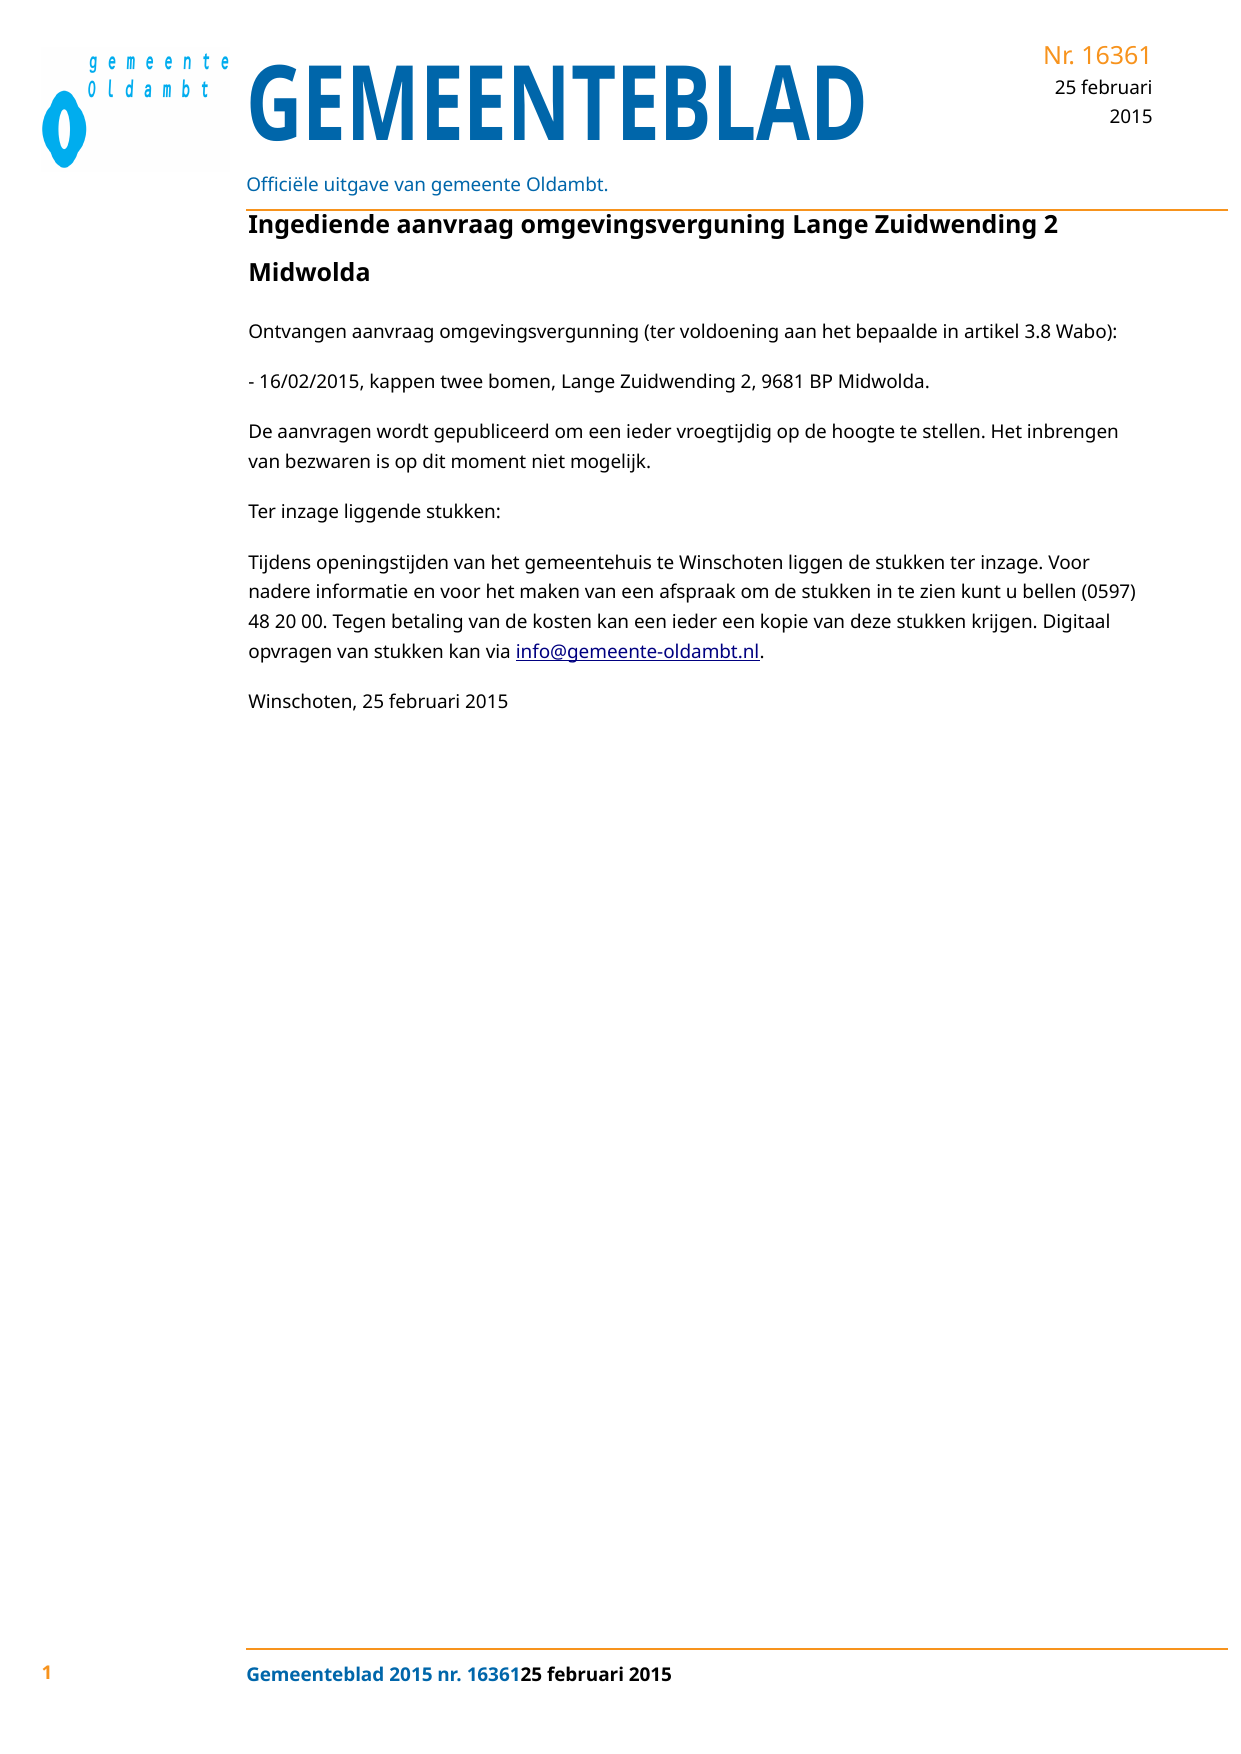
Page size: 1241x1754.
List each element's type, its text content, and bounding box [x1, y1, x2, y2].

text Ter inzage liggende stukken: [248, 499, 1152, 524]
text Ingediende aanvraag omgevingsverguning Lange Zuidwending 2 Midwolda [248, 211, 1152, 288]
text De aanvragen wordt gepubliceerd om een ieder vroegtijdig op de hoogte te stellen. Het inbrengen van bezwaren is op dit moment niet mogelijk. [248, 419, 1152, 474]
text Ontvangen aanvraag omgevingsvergunning (ter voldoening aan het bepaalde in artikel 3.8 Wabo): [248, 318, 1152, 344]
text Winschoten, 25 februari 2015 [248, 688, 1152, 714]
text Tijdens openingstijden van het gemeentehuis te Winschoten liggen de stukken ter inzage. Voor nadere informatie en voor het maken van een afspraak om de stukken in te zien kunt u bellen (0597) 48 20 00. Tegen betaling van de kosten kan een ieder een kopie van deze stukken krijgen. Digitaal opvragen van stukken kan via info@gemeente-oldambt.nl. [248, 549, 1152, 664]
text - 16/02/2015, kappen twee bomen, Lange Zuidwending 2, 9681 BP Midwolda. [248, 368, 1152, 394]
picture [41, 47, 231, 172]
